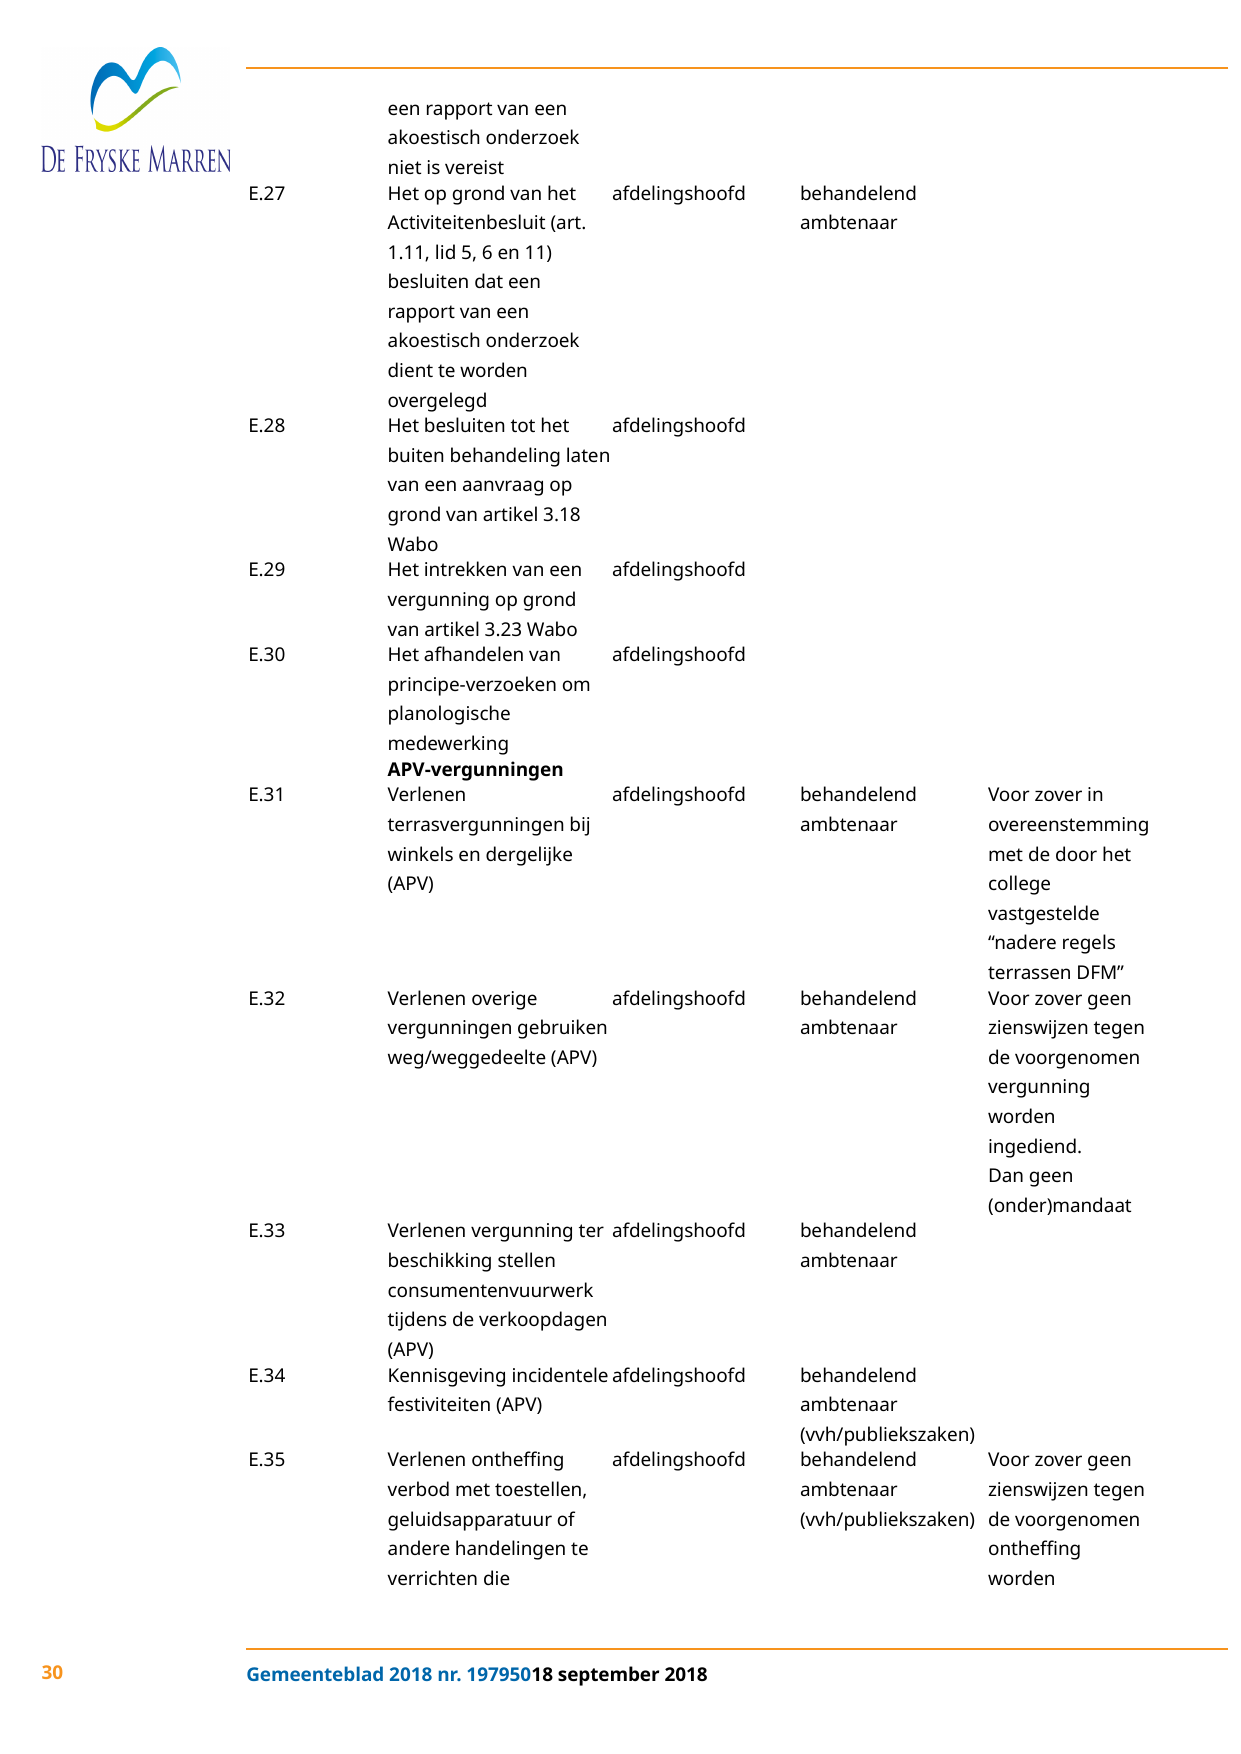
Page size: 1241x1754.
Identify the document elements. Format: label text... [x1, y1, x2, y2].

table_cell E.35 [248, 1447, 387, 1591]
table_cell [800, 641, 988, 756]
table_cell Kennisgeving incidentele festiviteiten (APV) [388, 1362, 612, 1447]
table_cell [988, 1218, 1152, 1362]
table_cell behandelend ambtenaar [800, 985, 988, 1218]
table_cell Voor zover geen zienswijzen tegen de voorgenomen vergunning worden ingediend. Dan geen (onder)mandaat [988, 985, 1152, 1218]
table_cell [988, 557, 1152, 641]
table_cell behandelend ambtenaar (vvh/publiekszaken) [800, 1362, 988, 1447]
table_cell [988, 641, 1152, 756]
table_cell Verlenen vergunning ter beschikking stellen consumentenvuurwerk tijdens de verkoopdagen (APV) [388, 1218, 612, 1362]
table_cell [248, 95, 387, 180]
table_cell afdelingshoofd [612, 1447, 800, 1591]
table_cell E.32 [248, 985, 387, 1218]
table_cell afdelingshoofd [612, 413, 800, 557]
table_cell Verlenen ontheffing verbod met toestellen, geluidsapparatuur of andere handelingen te verrichten die [388, 1447, 612, 1591]
table_cell E.34 [248, 1362, 387, 1447]
table_cell behandelend ambtenaar [800, 1218, 988, 1362]
table_cell Het besluiten tot het buiten behandeling laten van een aanvraag op grond van artikel 3.18 Wabo [388, 413, 612, 557]
table_cell [800, 756, 988, 782]
table_cell [800, 95, 988, 180]
table_cell afdelingshoofd [612, 985, 800, 1218]
table_cell [988, 756, 1152, 782]
table_cell behandelend ambtenaar (vvh/publiekszaken) [800, 1447, 988, 1591]
table_cell [612, 756, 800, 782]
table_cell [988, 95, 1152, 180]
table_cell behandelend ambtenaar [800, 180, 988, 412]
table_cell Het afhandelen van principe-verzoeken om planologische medewerking [388, 641, 612, 756]
table_cell E.31 [248, 782, 387, 985]
table_cell Voor zover geen zienswijzen tegen de voorgenomen ontheffing worden [988, 1447, 1152, 1591]
table_cell een rapport van een akoestisch onderzoek niet is vereist [388, 95, 612, 180]
table_cell E.33 [248, 1218, 387, 1362]
table_cell behandelend ambtenaar [800, 782, 988, 985]
table_cell [800, 557, 988, 641]
table_cell E.29 [248, 557, 387, 641]
table_cell afdelingshoofd [612, 557, 800, 641]
table_cell [248, 756, 387, 782]
table_cell [612, 95, 800, 180]
table_cell Voor zover in overeenstemming met de door het college vastgestelde “nadere regels terrassen DFM” [988, 782, 1152, 985]
table_cell E.30 [248, 641, 387, 756]
table_cell [800, 413, 988, 557]
picture [41, 47, 231, 172]
table_cell afdelingshoofd [612, 1218, 800, 1362]
table_cell afdelingshoofd [612, 641, 800, 756]
table_cell [988, 1362, 1152, 1447]
table_cell Het op grond van het Activiteitenbesluit (art. 1.11, lid 5, 6 en 11) besluiten dat een rapport van een akoestisch onderzoek dient te worden overgelegd [388, 180, 612, 412]
table_cell Verlenen terrasvergunningen bij winkels en dergelijke (APV) [388, 782, 612, 985]
table_cell E.27 [248, 180, 387, 412]
table_cell afdelingshoofd [612, 782, 800, 985]
table_cell Verlenen overige vergunningen gebruiken weg/weggedeelte (APV) [388, 985, 612, 1218]
table_cell Het intrekken van een vergunning op grond van artikel 3.23 Wabo [388, 557, 612, 641]
table_cell E.28 [248, 413, 387, 557]
table_cell afdelingshoofd [612, 1362, 800, 1447]
table_cell [988, 413, 1152, 557]
table_cell APV-vergunningen [388, 756, 612, 782]
table_cell afdelingshoofd [612, 180, 800, 412]
table_cell [988, 180, 1152, 412]
